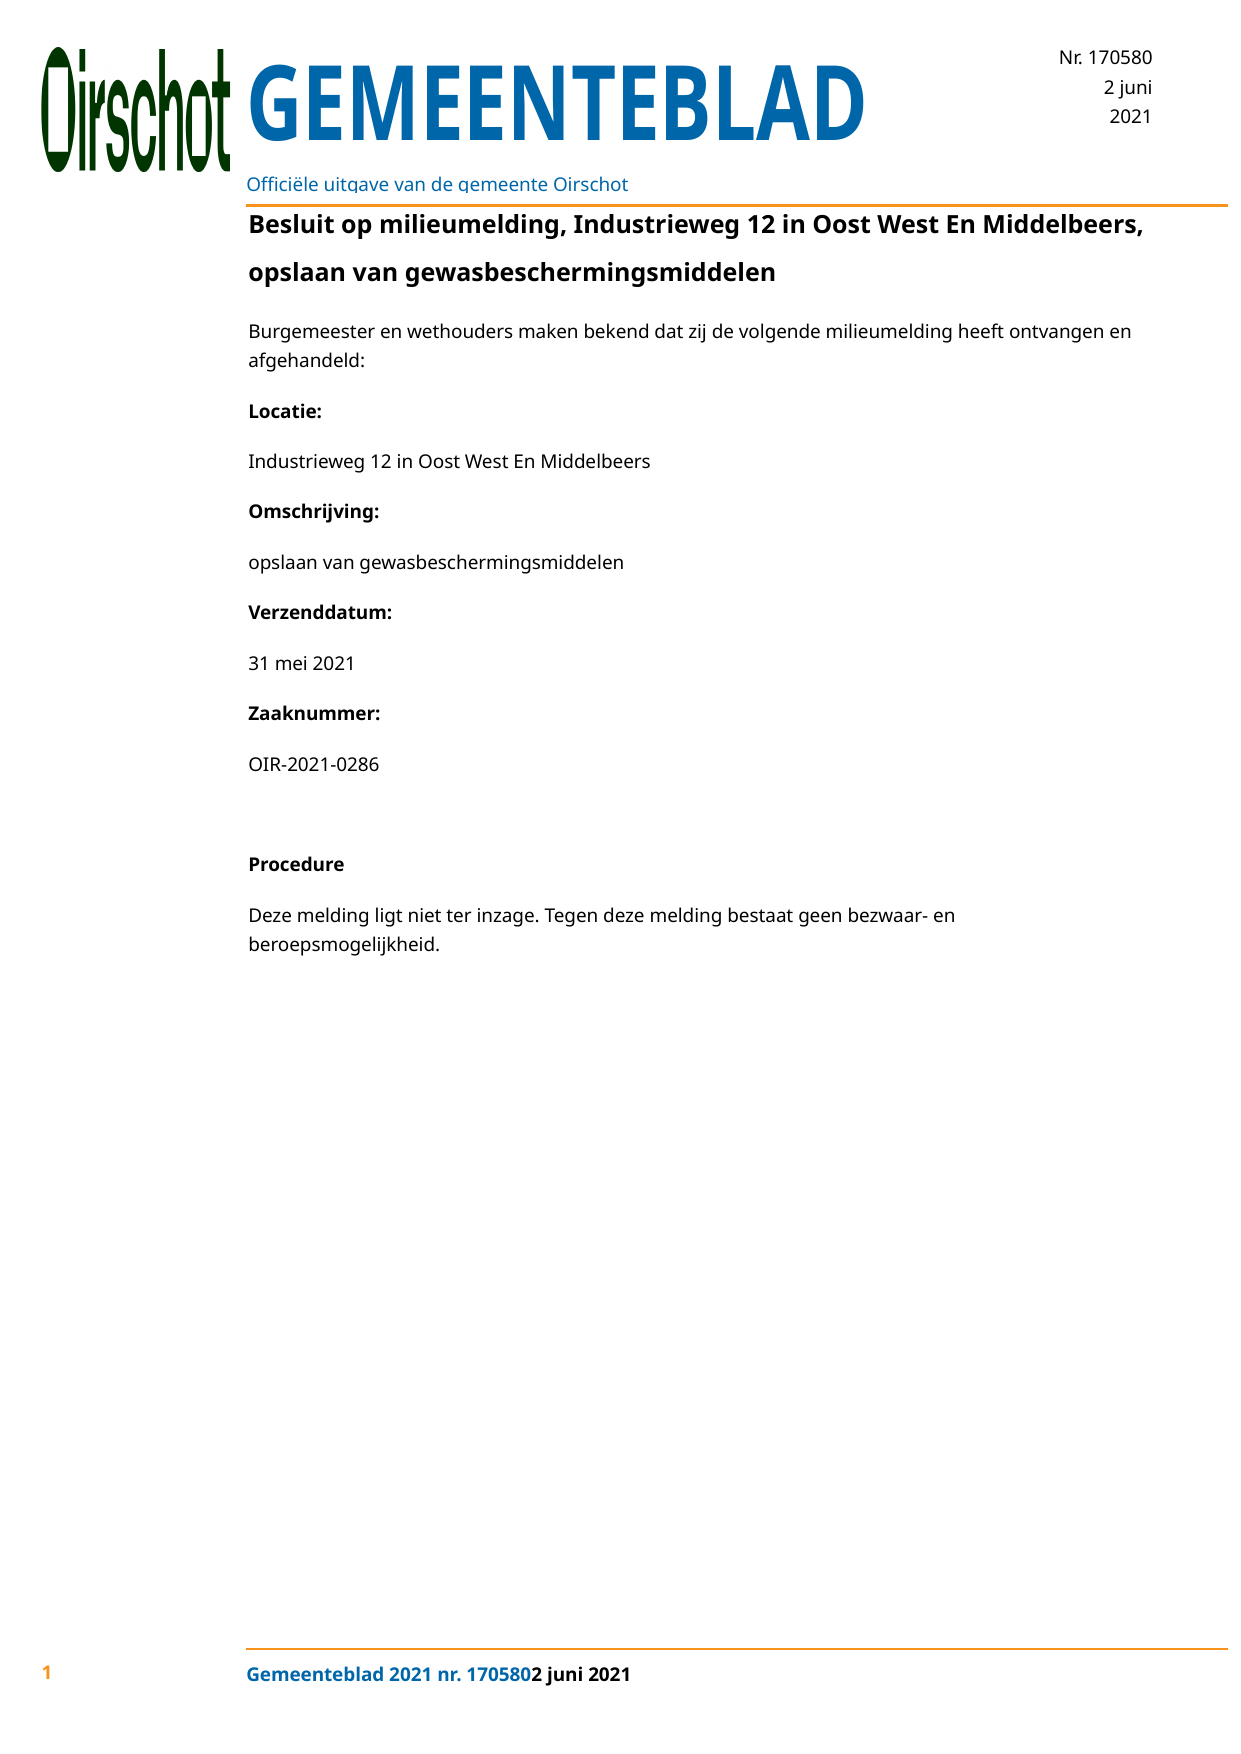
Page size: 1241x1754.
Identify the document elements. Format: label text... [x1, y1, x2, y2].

text Besluit op milieumelding, Industrieweg 12 in Oost West En Middelbeers, opslaan van gewasbeschermingsmiddelen [248, 207, 1152, 288]
text Zaaknummer: [248, 700, 1152, 726]
text Locatie: [248, 398, 1152, 424]
text 31 mei 2021 [248, 650, 1152, 676]
text OIR-2021-0286 [248, 751, 1152, 777]
text Deze melding ligt niet ter inzage. Tegen deze melding bestaat geen bezwaar- en beroepsmogelijkheid. [248, 902, 1152, 957]
text Omschrijving: [248, 499, 1152, 524]
text Industrieweg 12 in Oost West En Middelbeers [248, 448, 1152, 474]
text Procedure [248, 852, 1152, 877]
text Verzenddatum: [248, 599, 1152, 625]
picture [41, 47, 231, 172]
text Burgemeester en wethouders maken bekend dat zij de volgende milieumelding heeft ontvangen en afgehandeld: [248, 318, 1152, 373]
text opslaan van gewasbeschermingsmiddelen [248, 549, 1152, 575]
